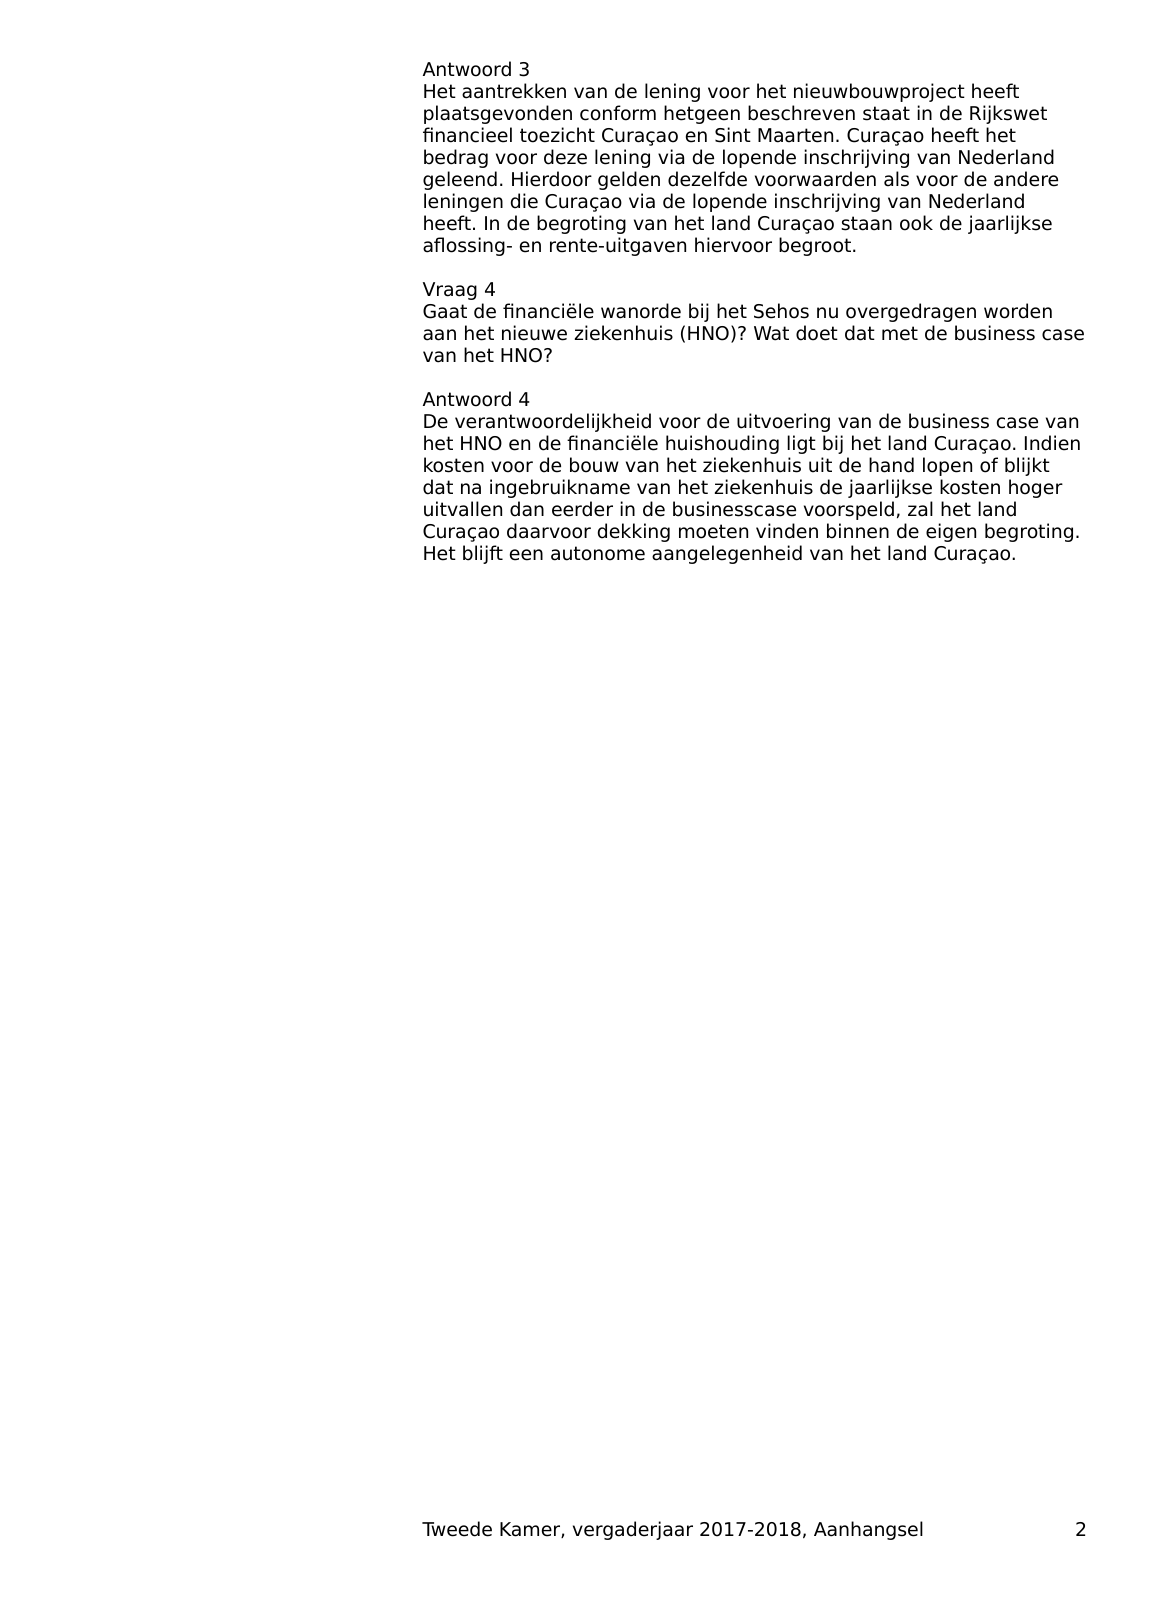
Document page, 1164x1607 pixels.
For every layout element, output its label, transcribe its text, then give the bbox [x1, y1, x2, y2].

text Antwoord 4 [422, 389, 1087, 411]
text Gaat de financiële wanorde bij het Sehos nu overgedragen worden aan het nieuwe ziekenhuis (HNO)? Wat doet dat met de business case van het HNO? [422, 301, 1087, 367]
text Vraag 4 [422, 279, 1087, 301]
text Het aantrekken van de lening voor het nieuwbouwproject heeft plaatsgevonden conform hetgeen beschreven staat in de Rijkswet financieel toezicht Curaçao en Sint Maarten. Curaçao heeft het bedrag voor deze lening via de lopende inschrijving van Nederland geleend. Hierdoor gelden dezelfde voorwaarden als voor de andere leningen die Curaçao via de lopende inschrijving van Nederland heeft. In de begroting van het land Curaçao staan ook de jaarlijkse aflossing- en rente-uitgaven hiervoor begroot. [422, 81, 1087, 257]
text De verantwoordelijkheid voor de uitvoering van de business case van het HNO en de financiële huishouding ligt bij het land Curaçao. Indien kosten voor de bouw van het ziekenhuis uit de hand lopen of blijkt dat na ingebruikname van het ziekenhuis de jaarlijkse kosten hoger uitvallen dan eerder in de businesscase voorspeld, zal het land Curaçao daarvoor dekking moeten vinden binnen de eigen begroting. Het blijft een autonome aangelegenheid van het land Curaçao. [422, 411, 1087, 565]
text Antwoord 3 [422, 59, 1087, 81]
